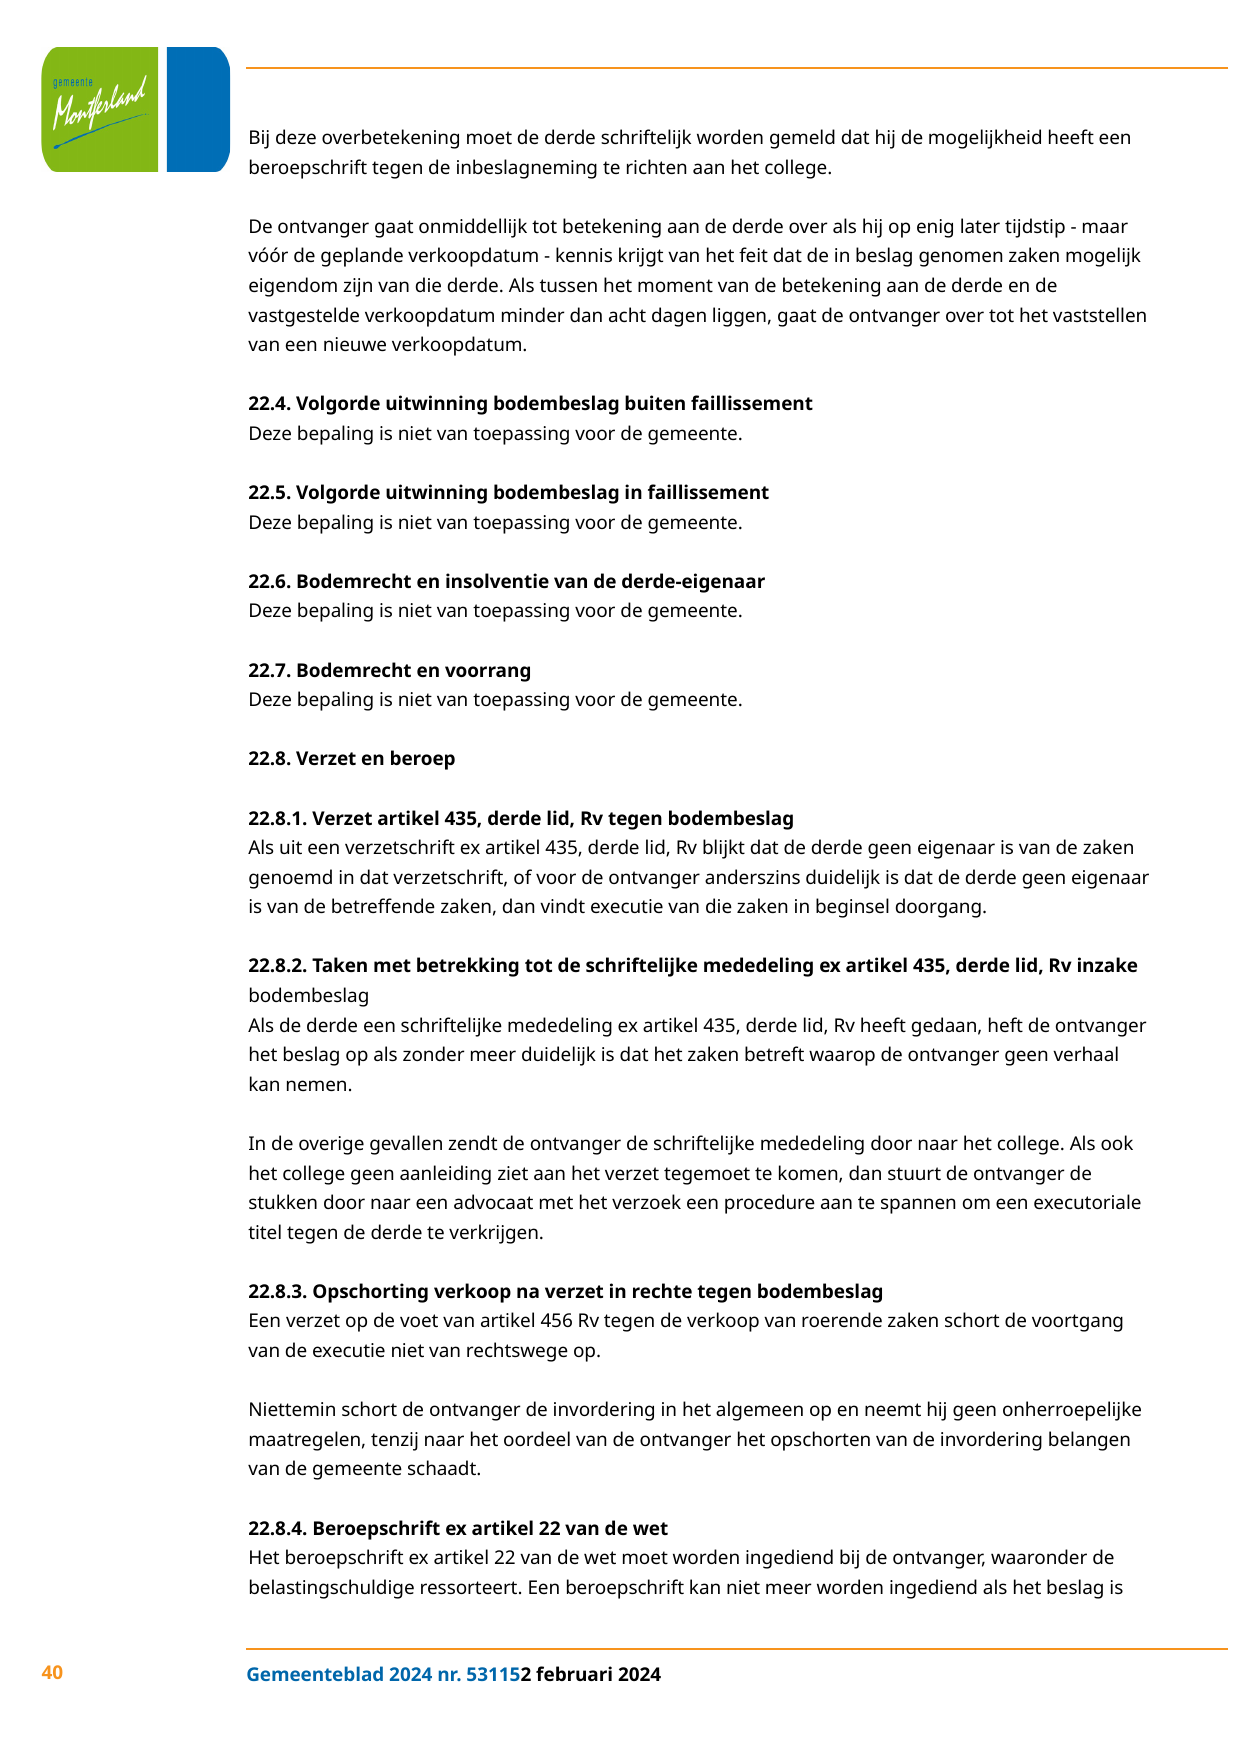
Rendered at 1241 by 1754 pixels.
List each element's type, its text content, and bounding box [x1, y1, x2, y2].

text 22.8.2. Taken met betrekking tot de schriftelijke mededeling ex artikel 435, derde lid, Rv inzake bodembeslag [248, 953, 1152, 1008]
text Een verzet op de voet van artikel 456 Rv tegen de verkoop van roerende zaken schort de voortgang van de executie niet van rechtswege op. [248, 1308, 1152, 1363]
text Deze bepaling is niet van toepassing voor de gemeente. [248, 686, 1152, 712]
text De ontvanger gaat onmiddellijk tot betekening aan de derde over als hij op enig later tijdstip - maar vóór de geplande verkoopdatum - kennis krijgt van het feit dat de in beslag genomen zaken mogelijk eigendom zijn van die derde. Als tussen het moment van de betekening aan de derde en de vastgestelde verkoopdatum minder dan acht dagen liggen, gaat de ontvanger over tot het vaststellen van een nieuwe verkoopdatum. [248, 213, 1152, 357]
text Deze bepaling is niet van toepassing voor de gemeente. [248, 509, 1152, 535]
text In de overige gevallen zendt de ontvanger de schriftelijke mededeling door naar het college. Als ook het college geen aanleiding ziet aan het verzet tegemoet te komen, dan stuurt de ontvanger de stukken door naar een advocaat met het verzoek een procedure aan te spannen om een executoriale titel tegen de derde te verkrijgen. [248, 1130, 1152, 1245]
text Als de derde een schriftelijke mededeling ex artikel 435, derde lid, Rv heeft gedaan, heft de ontvanger het beslag op als zonder meer duidelijk is dat het zaken betreft waarop de ontvanger geen verhaal kan nemen. [248, 1012, 1152, 1097]
text 22.5. Volgorde uitwinning bodembeslag in faillissement [248, 479, 1152, 505]
text Bij deze overbetekening moet de derde schriftelijk worden gemeld dat hij de mogelijkheid heeft een beroepschrift tegen de inbeslagneming te richten aan het college. [248, 124, 1152, 180]
text 22.6. Bodemrecht en insolventie van de derde-eigenaar [248, 568, 1152, 594]
text 22.8.1. Verzet artikel 435, derde lid, Rv tegen bodembeslag [248, 805, 1152, 831]
picture [41, 47, 231, 172]
text 22.7. Bodemrecht en voorrang [248, 657, 1152, 683]
text Niettemin schort de ontvanger de invordering in het algemeen op en neemt hij geen onherroepelijke maatregelen, tenzij naar het oordeel van de ontvanger het opschorten van de invordering belangen van de gemeente schaadt. [248, 1396, 1152, 1481]
text 22.8. Verzet en beroep [248, 746, 1152, 771]
text 22.8.4. Beroepschrift ex artikel 22 van de wet [248, 1515, 1152, 1541]
text 22.8.3. Opschorting verkoop na verzet in rechte tegen bodembeslag [248, 1278, 1152, 1304]
text Deze bepaling is niet van toepassing voor de gemeente. [248, 420, 1152, 446]
text 22.4. Volgorde uitwinning bodembeslag buiten faillissement [248, 391, 1152, 416]
text Het beroepschrift ex artikel 22 van de wet moet worden ingediend bij de ontvanger, waaronder de belastingschuldige ressorteert. Een beroepschrift kan niet meer worden ingediend als het beslag is [248, 1544, 1152, 1600]
text Als uit een verzetschrift ex artikel 435, derde lid, Rv blijkt dat de derde geen eigenaar is van de zaken genoemd in dat verzetschrift, of voor de ontvanger anderszins duidelijk is dat de derde geen eigenaar is van de betreffende zaken, dan vindt executie van die zaken in beginsel doorgang. [248, 834, 1152, 919]
text Deze bepaling is niet van toepassing voor de gemeente. [248, 598, 1152, 623]
